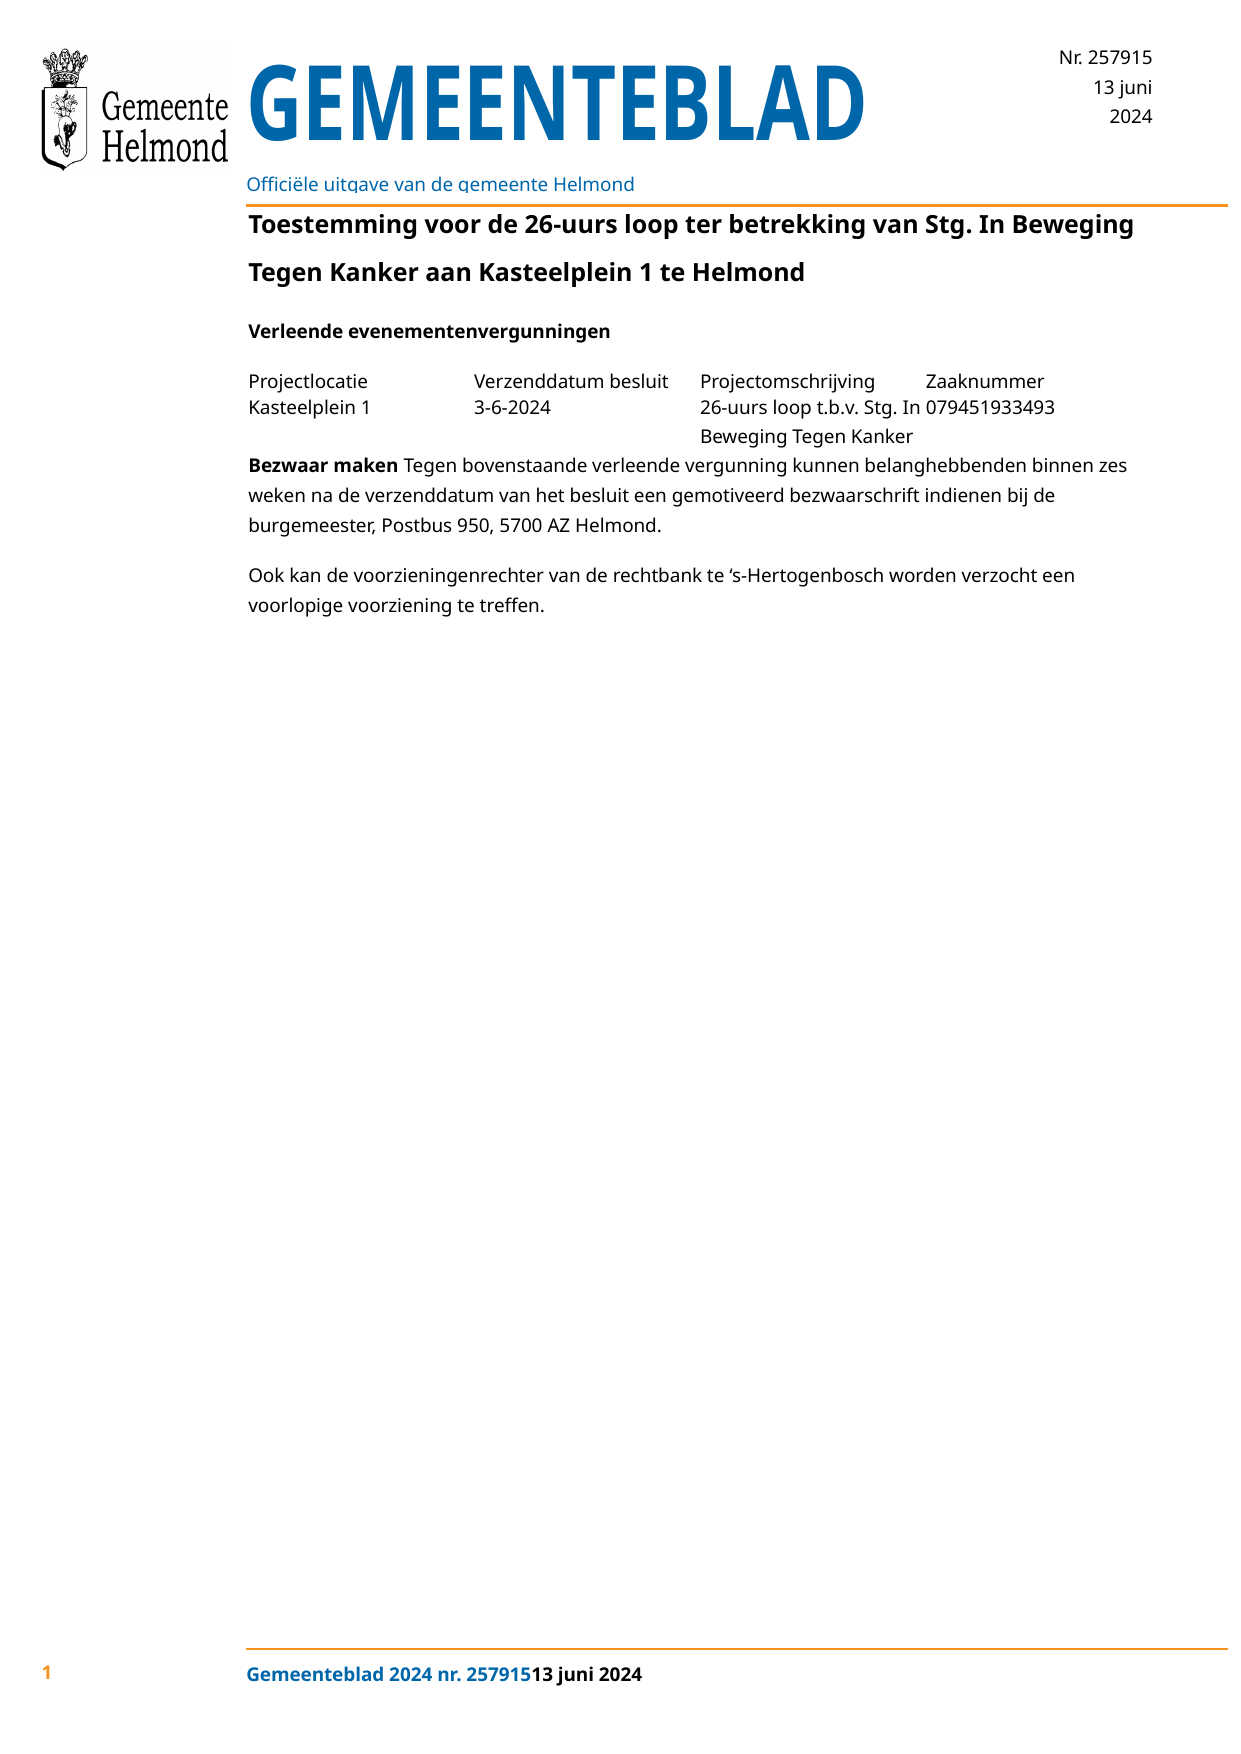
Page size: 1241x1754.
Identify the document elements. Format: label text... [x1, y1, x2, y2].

text Verleende evenementenvergunningen [248, 318, 1152, 344]
table_header Zaaknummer [926, 369, 1152, 394]
text Bezwaar maken Tegen bovenstaande verleende vergunning kunnen belanghebbenden binnen zes weken na de verzenddatum van het besluit een gemotiveerd bezwaarschrift indienen bij de burgemeester, Postbus 950, 5700 AZ Helmond. [248, 453, 1152, 538]
table_cell 079451933493 [926, 394, 1152, 449]
table_header Projectomschrijving [700, 369, 926, 394]
table_cell Kasteelplein 1 [248, 394, 474, 449]
text Toestemming voor de 26-uurs loop ter betrekking van Stg. In Beweging Tegen Kanker aan Kasteelplein 1 te Helmond [248, 207, 1152, 288]
table_cell 3-6-2024 [474, 394, 700, 449]
table_header Projectlocatie [248, 369, 474, 394]
picture [41, 47, 231, 172]
table_header Verzenddatum besluit [474, 369, 700, 394]
text Ook kan de voorzieningenrechter van de rechtbank te ‘s-Hertogenbosch worden verzocht een voorlopige voorziening te treffen. [248, 562, 1152, 618]
table_cell 26-uurs loop t.b.v. Stg. In Beweging Tegen Kanker [700, 394, 926, 449]
